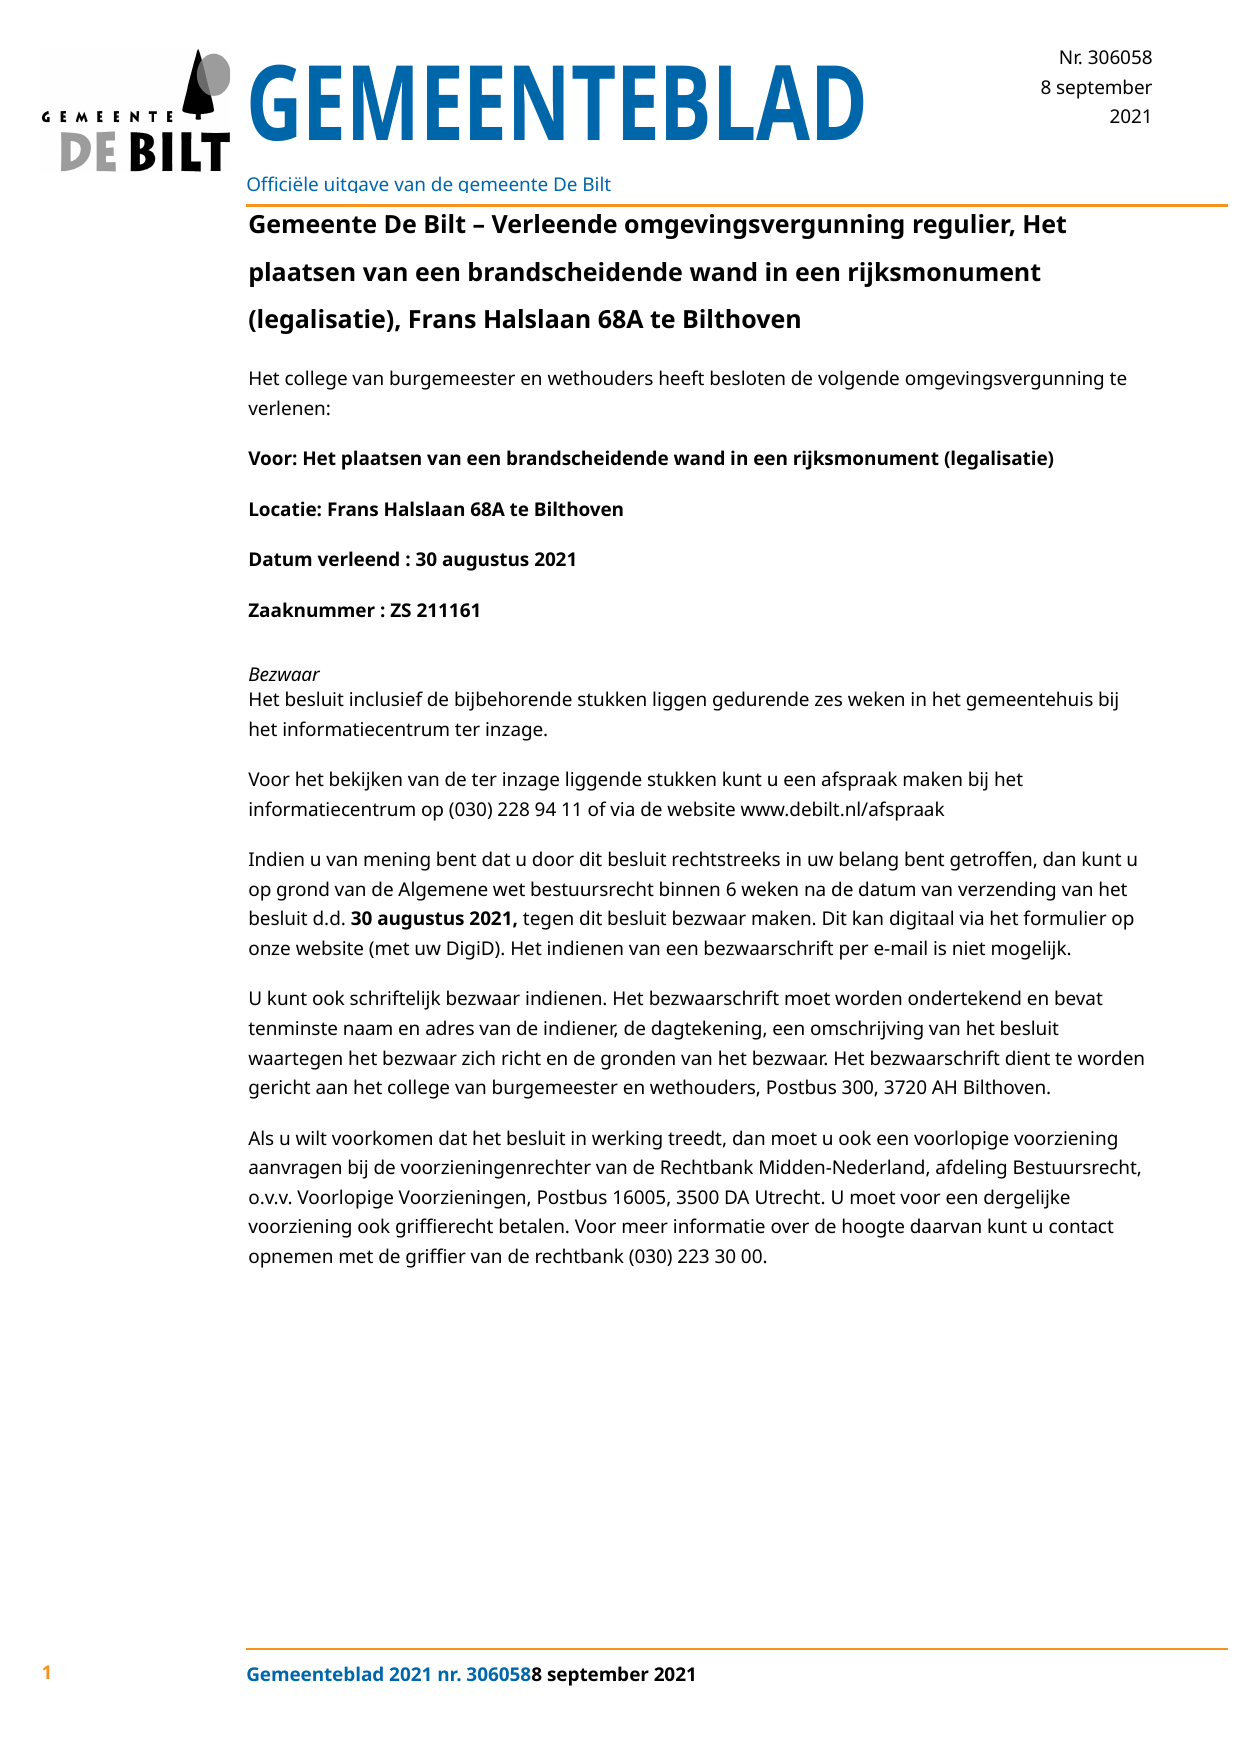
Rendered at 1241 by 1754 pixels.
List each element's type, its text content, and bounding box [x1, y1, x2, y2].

picture [41, 47, 231, 172]
text Datum verleend : 30 augustus 2021 [248, 546, 1152, 572]
text Locatie: Frans Halslaan 68A te Bilthoven [248, 496, 1152, 522]
text Zaaknummer : ZS 211161 [248, 597, 1152, 622]
text U kunt ook schriftelijk bezwaar indienen. Het bezwaarschrift moet worden ondertekend en bevat tenminste naam en adres van de indiener, de dagtekening, een omschrijving van het besluit waartegen het bezwaar zich richt en de gronden van het bezwaar. Het bezwaarschrift dient te worden gericht aan het college van burgemeester en wethouders, Postbus 300, 3720 AH Bilthoven. [248, 986, 1152, 1100]
text Het besluit inclusief de bijbehorende stukken liggen gedurende zes weken in het gemeentehuis bij het informatiecentrum ter inzage. [248, 686, 1152, 742]
text Indien u van mening bent dat u door dit besluit rechtstreeks in uw belang bent getroffen, dan kunt u op grond van de Algemene wet bestuursrecht binnen 6 weken na de datum van verzending van het besluit d.d. 30 augustus 2021, tegen dit besluit bezwaar maken. Dit kan digitaal via het formulier op onze website (met uw DigiD). Het indienen van een bezwaarschrift per e-mail is niet mogelijk. [248, 846, 1152, 961]
text Gemeente De Bilt – Verleende omgevingsvergunning regulier, Het plaatsen van een brandscheidende wand in een rijksmonument (legalisatie), Frans Halslaan 68A te Bilthoven [248, 207, 1152, 336]
text Voor: Het plaatsen van een brandscheidende wand in een rijksmonument (legalisatie) [248, 446, 1152, 471]
text Bezwaar [248, 661, 1152, 686]
text Als u wilt voorkomen dat het besluit in werking treedt, dan moet u ook een voorlopige voorziening aanvragen bij de voorzieningenrechter van de Rechtbank Midden-Nederland, afdeling Bestuursrecht, o.v.v. Voorlopige Voorzieningen, Postbus 16005, 3500 DA Utrecht. U moet voor een dergelijke voorziening ook griffierecht betalen. Voor meer informatie over de hoogte daarvan kunt u contact opnemen met de griffier van de rechtbank (030) 223 30 00. [248, 1125, 1152, 1269]
text Voor het bekijken van de ter inzage liggende stukken kunt u een afspraak maken bij het informatiecentrum op (030) 228 94 11 of via de website www.debilt.nl/afspraak [248, 766, 1152, 822]
text Het college van burgemeester en wethouders heeft besloten de volgende omgevingsvergunning te verlenen: [248, 366, 1152, 421]
